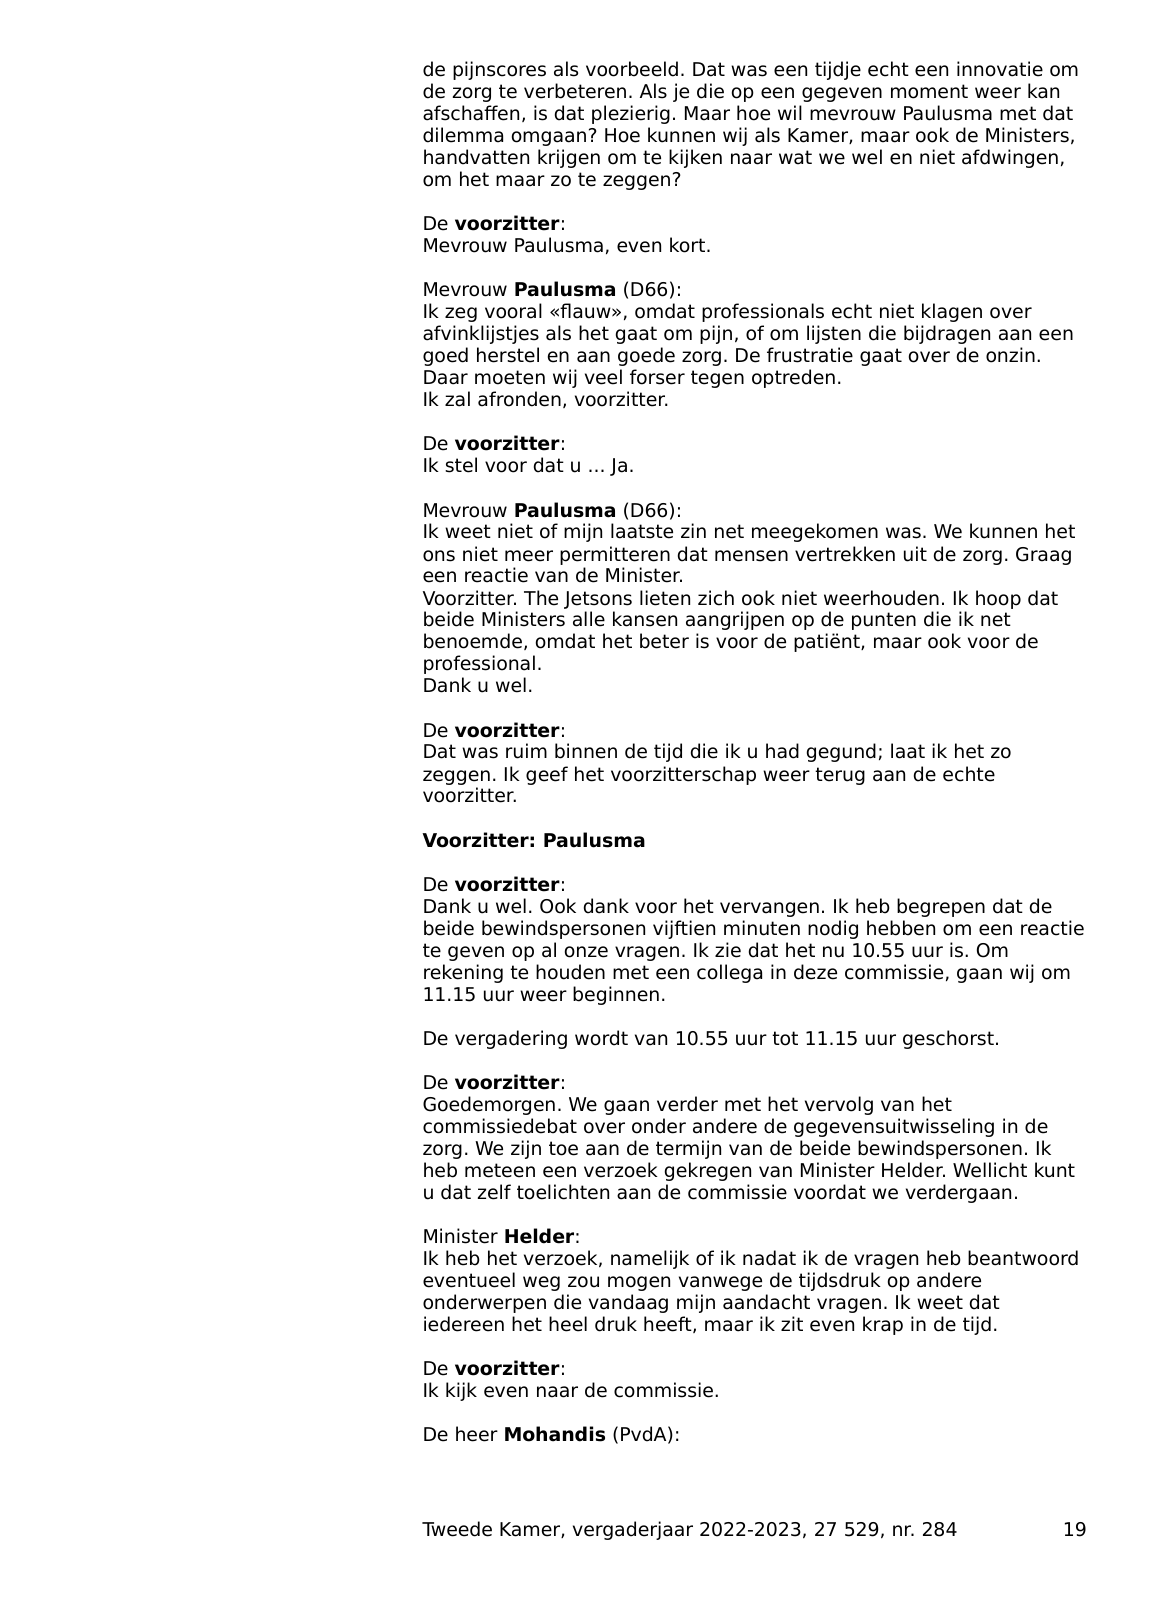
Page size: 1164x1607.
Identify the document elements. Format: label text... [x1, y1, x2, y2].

text Ik weet niet of mijn laatste zin net meegekomen was. We kunnen het ons niet meer permitteren dat mensen vertrekken uit de zorg. Graag een reactie van de Minister. [422, 521, 1087, 587]
text Ik stel voor dat u ... Ja. [422, 455, 1087, 477]
text Ik heb het verzoek, namelijk of ik nadat ik de vragen heb beantwoord eventueel weg zou mogen vanwege de tijdsdruk op andere onderwerpen die vandaag mijn aandacht vragen. Ik weet dat iedereen het heel druk heeft, maar ik zit even krap in de tijd. [422, 1248, 1087, 1336]
text Ik zal afronden, voorzitter. [422, 389, 1087, 411]
text Mevrouw Paulusma (D66): [422, 499, 1087, 521]
text De heer Mohandis (PvdA): [422, 1424, 1087, 1446]
text Mevrouw Paulusma (D66): [422, 279, 1087, 301]
text De voorzitter: [422, 1358, 1087, 1380]
text De voorzitter: [422, 213, 1087, 235]
text Dank u wel. Ook dank voor het vervangen. Ik heb begrepen dat de beide bewindspersonen vijftien minuten nodig hebben om een reactie te geven op al onze vragen. Ik zie dat het nu 10.55 uur is. Om rekening te houden met een collega in deze commissie, gaan wij om 11.15 uur weer beginnen. [422, 896, 1087, 1006]
text De voorzitter: [422, 874, 1087, 896]
text De vergadering wordt van 10.55 uur tot 11.15 uur geschorst. [422, 1028, 1087, 1050]
text Ik kijk even naar de commissie. [422, 1380, 1087, 1402]
text Ik zeg vooral «flauw», omdat professionals echt niet klagen over afvinklijstjes als het gaat om pijn, of om lijsten die bijdragen aan een goed herstel en aan goede zorg. De frustratie gaat over de onzin. Daar moeten wij veel forser tegen optreden. [422, 301, 1087, 389]
text Dat was ruim binnen de tijd die ik u had gegund; laat ik het zo zeggen. Ik geef het voorzitterschap weer terug aan de echte voorzitter. [422, 741, 1087, 807]
text De voorzitter: [422, 1072, 1087, 1094]
text de pijnscores als voorbeeld. Dat was een tijdje echt een innovatie om de zorg te verbeteren. Als je die op een gegeven moment weer kan afschaffen, is dat plezierig. Maar hoe wil mevrouw Paulusma met dat dilemma omgaan? Hoe kunnen wij als Kamer, maar ook de Ministers, handvatten krijgen om te kijken naar wat we wel en niet afdwingen, om het maar zo te zeggen? [422, 59, 1087, 191]
text De voorzitter: [422, 719, 1087, 741]
subtitle Voorzitter: Paulusma [422, 829, 1087, 852]
text Minister Helder: [422, 1226, 1087, 1248]
text Mevrouw Paulusma, even kort. [422, 235, 1087, 257]
text Voorzitter. The Jetsons lieten zich ook niet weerhouden. Ik hoop dat beide Ministers alle kansen aangrijpen op de punten die ik net benoemde, omdat het beter is voor de patiënt, maar ook voor de professional. [422, 587, 1087, 675]
text Dank u wel. [422, 675, 1087, 697]
text Goedemorgen. We gaan verder met het vervolg van het commissiedebat over onder andere de gegevensuitwisseling in de zorg. We zijn toe aan de termijn van de beide bewindspersonen. Ik heb meteen een verzoek gekregen van Minister Helder. Wellicht kunt u dat zelf toelichten aan de commissie voordat we verdergaan. [422, 1094, 1087, 1204]
text De voorzitter: [422, 433, 1087, 455]
